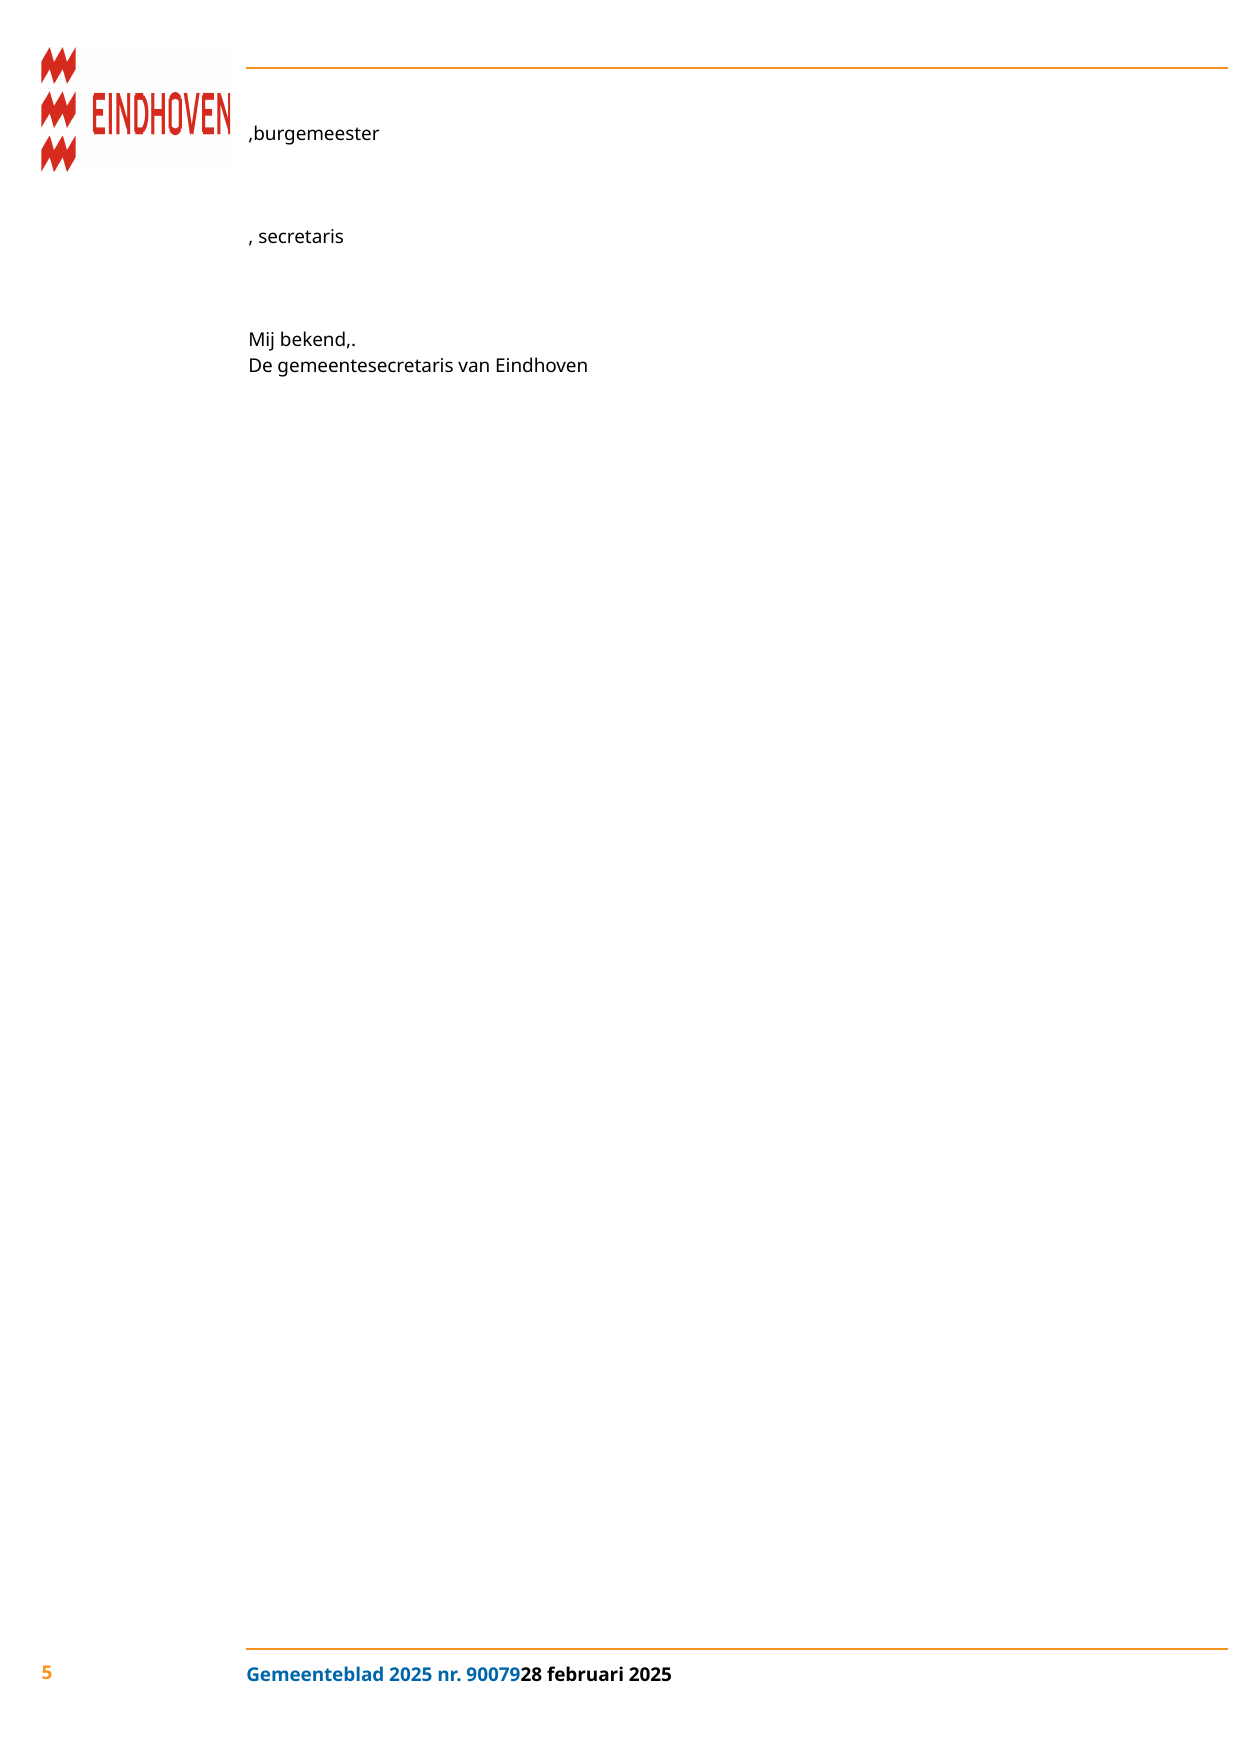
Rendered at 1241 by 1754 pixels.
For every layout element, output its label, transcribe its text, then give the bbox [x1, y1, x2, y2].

text Mij bekend,. [248, 326, 1152, 352]
text ,burgemeester [248, 121, 1152, 146]
text De gemeentesecretaris van Eindhoven [248, 352, 1152, 378]
text , secretaris [248, 223, 1152, 249]
picture [41, 47, 231, 172]
